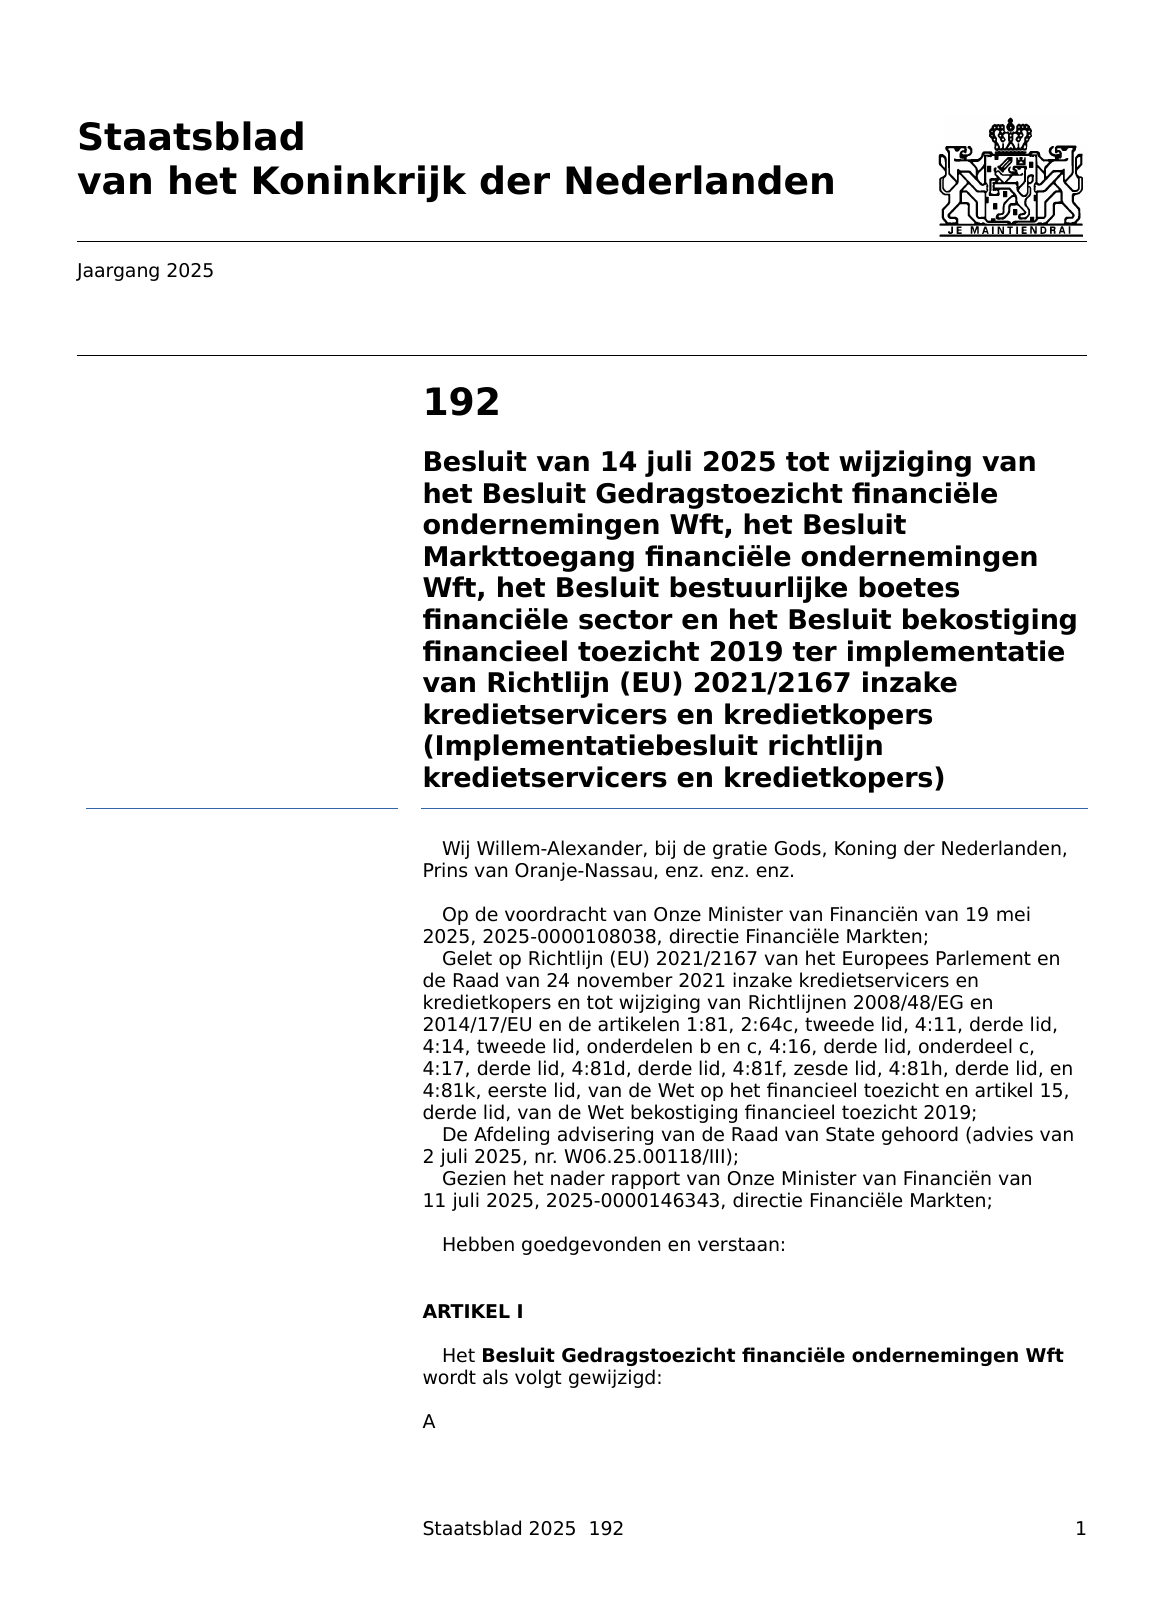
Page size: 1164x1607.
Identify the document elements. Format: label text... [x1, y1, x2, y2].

subtitle 192 [422, 381, 1087, 424]
text Het Besluit Gedragstoezicht financiële ondernemingen Wft wordt als volgt gewijzigd: [422, 1345, 1087, 1389]
text Gelet op Richtlijn (EU) 2021/2167 van het Europees Parlement en de Raad van 24 november 2021 inzake kredietservicers en kredietkopers en tot wijziging van Richtlijnen 2008/48/EG en 2014/17/EU en de artikelen 1:81, 2:64c, tweede lid, 4:11, derde lid, 4:14, tweede lid, onderdelen b en c, 4:16, derde lid, onderdeel c, 4:17, derde lid, 4:81d, derde lid, 4:81f, zesde lid, 4:81h, derde lid, en 4:81k, eerste lid, van de Wet op het financieel toezicht en artikel 15, derde lid, van de Wet bekostiging financieel toezicht 2019; [422, 948, 1087, 1124]
text Op de voordracht van Onze Minister van Financiën van 19 mei 2025, 2025-0000108038, directie Financiële Markten; [422, 904, 1087, 948]
picture [936, 115, 1087, 240]
text Wij Willem-Alexander, bij de gratie Gods, Koning der Nederlanden, Prins van Oranje-Nassau, enz. enz. enz. [422, 838, 1087, 882]
text Hebben goedgevonden en verstaan: [422, 1234, 1087, 1256]
text Besluit van 14 juli 2025 tot wijziging van het Besluit Gedragstoezicht financiële ondernemingen Wft, het Besluit Markttoegang financiële ondernemingen Wft, het Besluit bestuurlijke boetes financiële sector en het Besluit bekostiging financieel toezicht 2019 ter implementatie van Richtlijn (EU) 2021/2167 inzake kredietservicers en kredietkopers (Implementatiebesluit richtlijn kredietservicers en kredietkopers) [422, 447, 1087, 794]
text De Afdeling advisering van de Raad van State gehoord (advies van 2 juli 2025, nr. W06.25.00118/III); [422, 1124, 1087, 1168]
table_header Staatsblad van het Koninkrijk der Nederlanden [77, 100, 886, 241]
subtitle ARTIKEL I [422, 1301, 1087, 1322]
table_header [886, 100, 1087, 241]
text A [422, 1411, 1087, 1433]
table_cell Jaargang 2025 [77, 242, 1087, 355]
text Gezien het nader rapport van Onze Minister van Financiën van 11 juli 2025, 2025-0000146343, directie Financiële Markten; [422, 1168, 1087, 1212]
